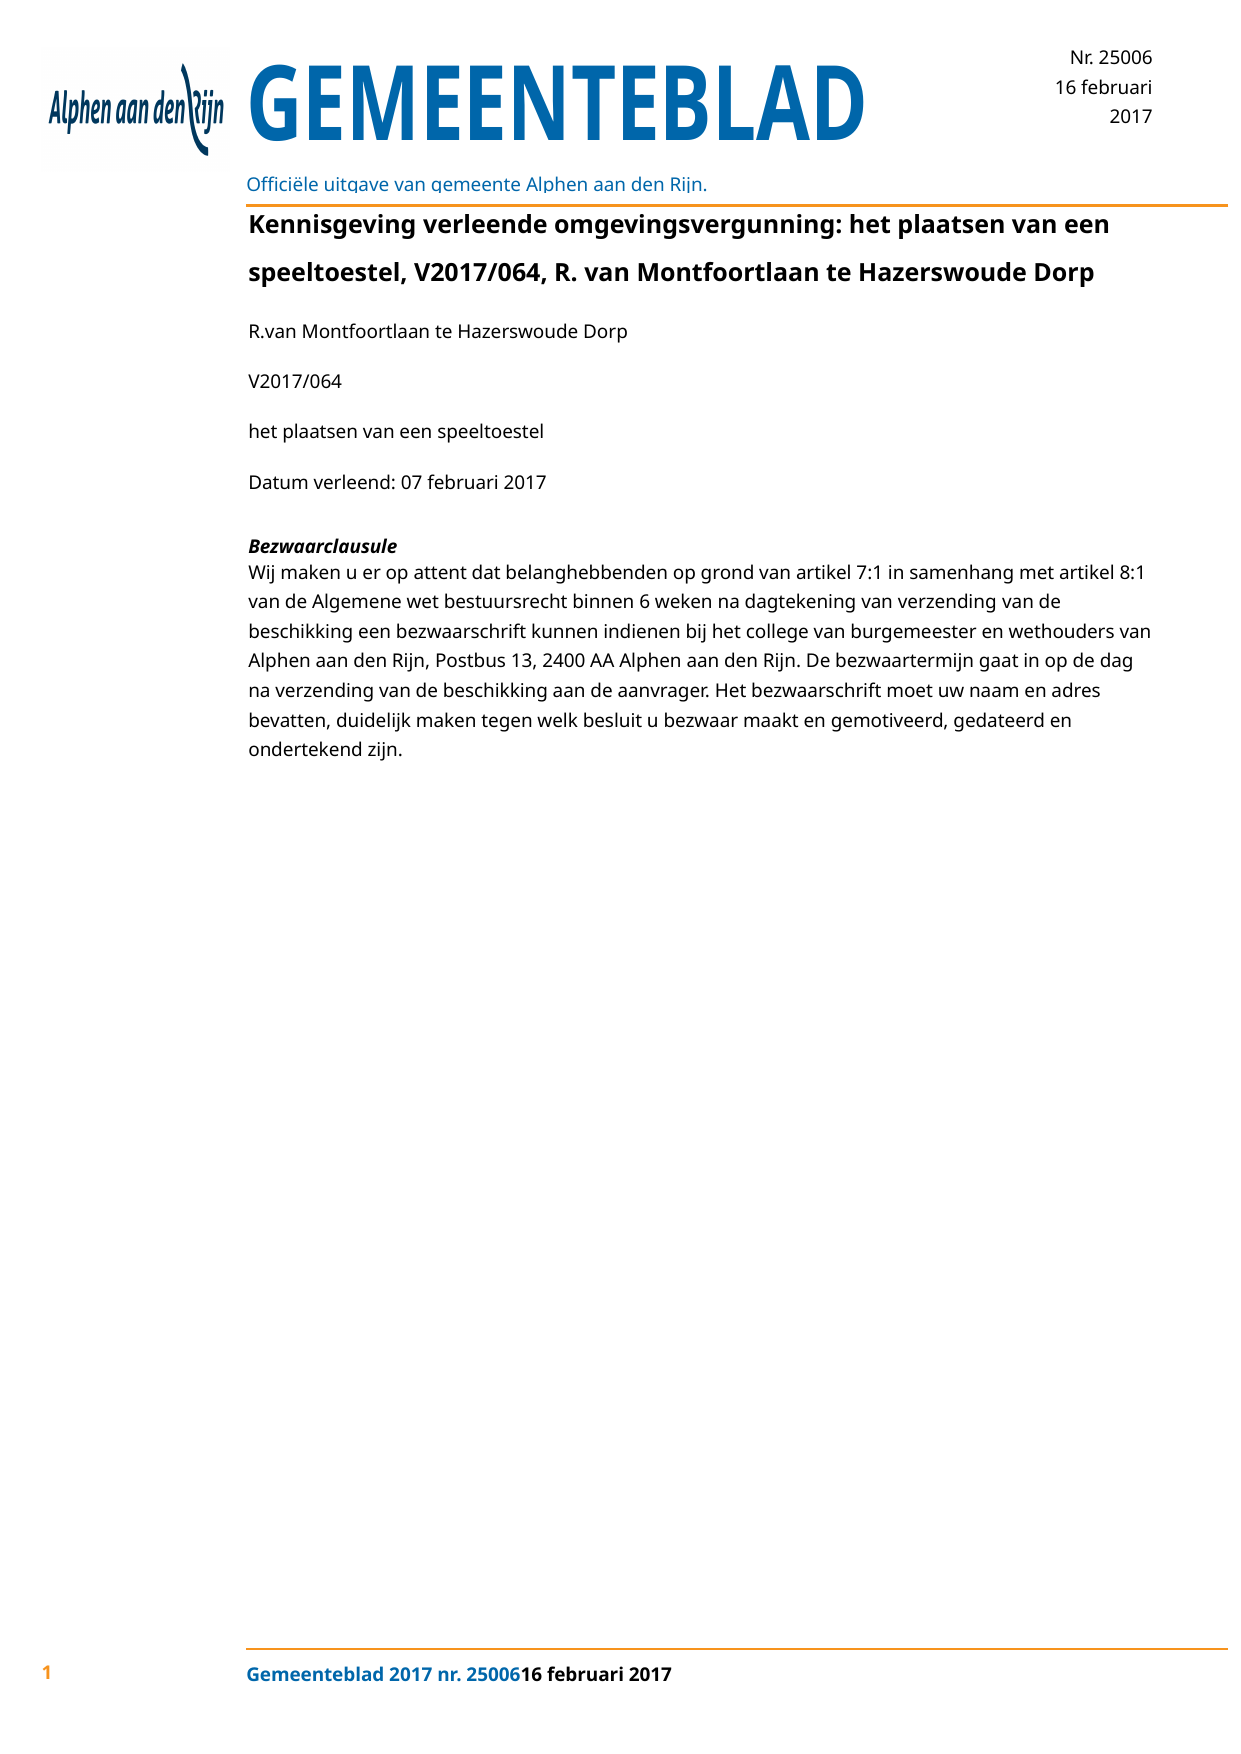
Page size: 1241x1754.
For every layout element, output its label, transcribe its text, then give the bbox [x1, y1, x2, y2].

text R.van Montfoortlaan te Hazerswoude Dorp [248, 318, 1152, 344]
picture [41, 47, 231, 172]
text Wij maken u er op attent dat belanghebbenden op grond van artikel 7:1 in samenhang met artikel 8:1 van de Algemene wet bestuursrecht binnen 6 weken na dagtekening van verzending van de beschikking een bezwaarschrift kunnen indienen bij het college van burgemeester en wethouders van Alphen aan den Rijn, Postbus 13, 2400 AA Alphen aan den Rijn. De bezwaartermijn gaat in op de dag na verzending van de beschikking aan de aanvrager. Het bezwaarschrift moet uw naam en adres bevatten, duidelijk maken tegen welk besluit u bezwaar maakt en gemotiveerd, gedateerd en ondertekend zijn. [248, 559, 1152, 762]
text V2017/064 [248, 368, 1152, 394]
text het plaatsen van een speeltoestel [248, 419, 1152, 444]
text Datum verleend: 07 februari 2017 [248, 469, 1152, 495]
text Kennisgeving verleende omgevingsvergunning: het plaatsen van een speeltoestel, V2017/064, R. van Montfoortlaan te Hazerswoude Dorp [248, 207, 1152, 288]
text Bezwaarclausule [248, 533, 1152, 559]
